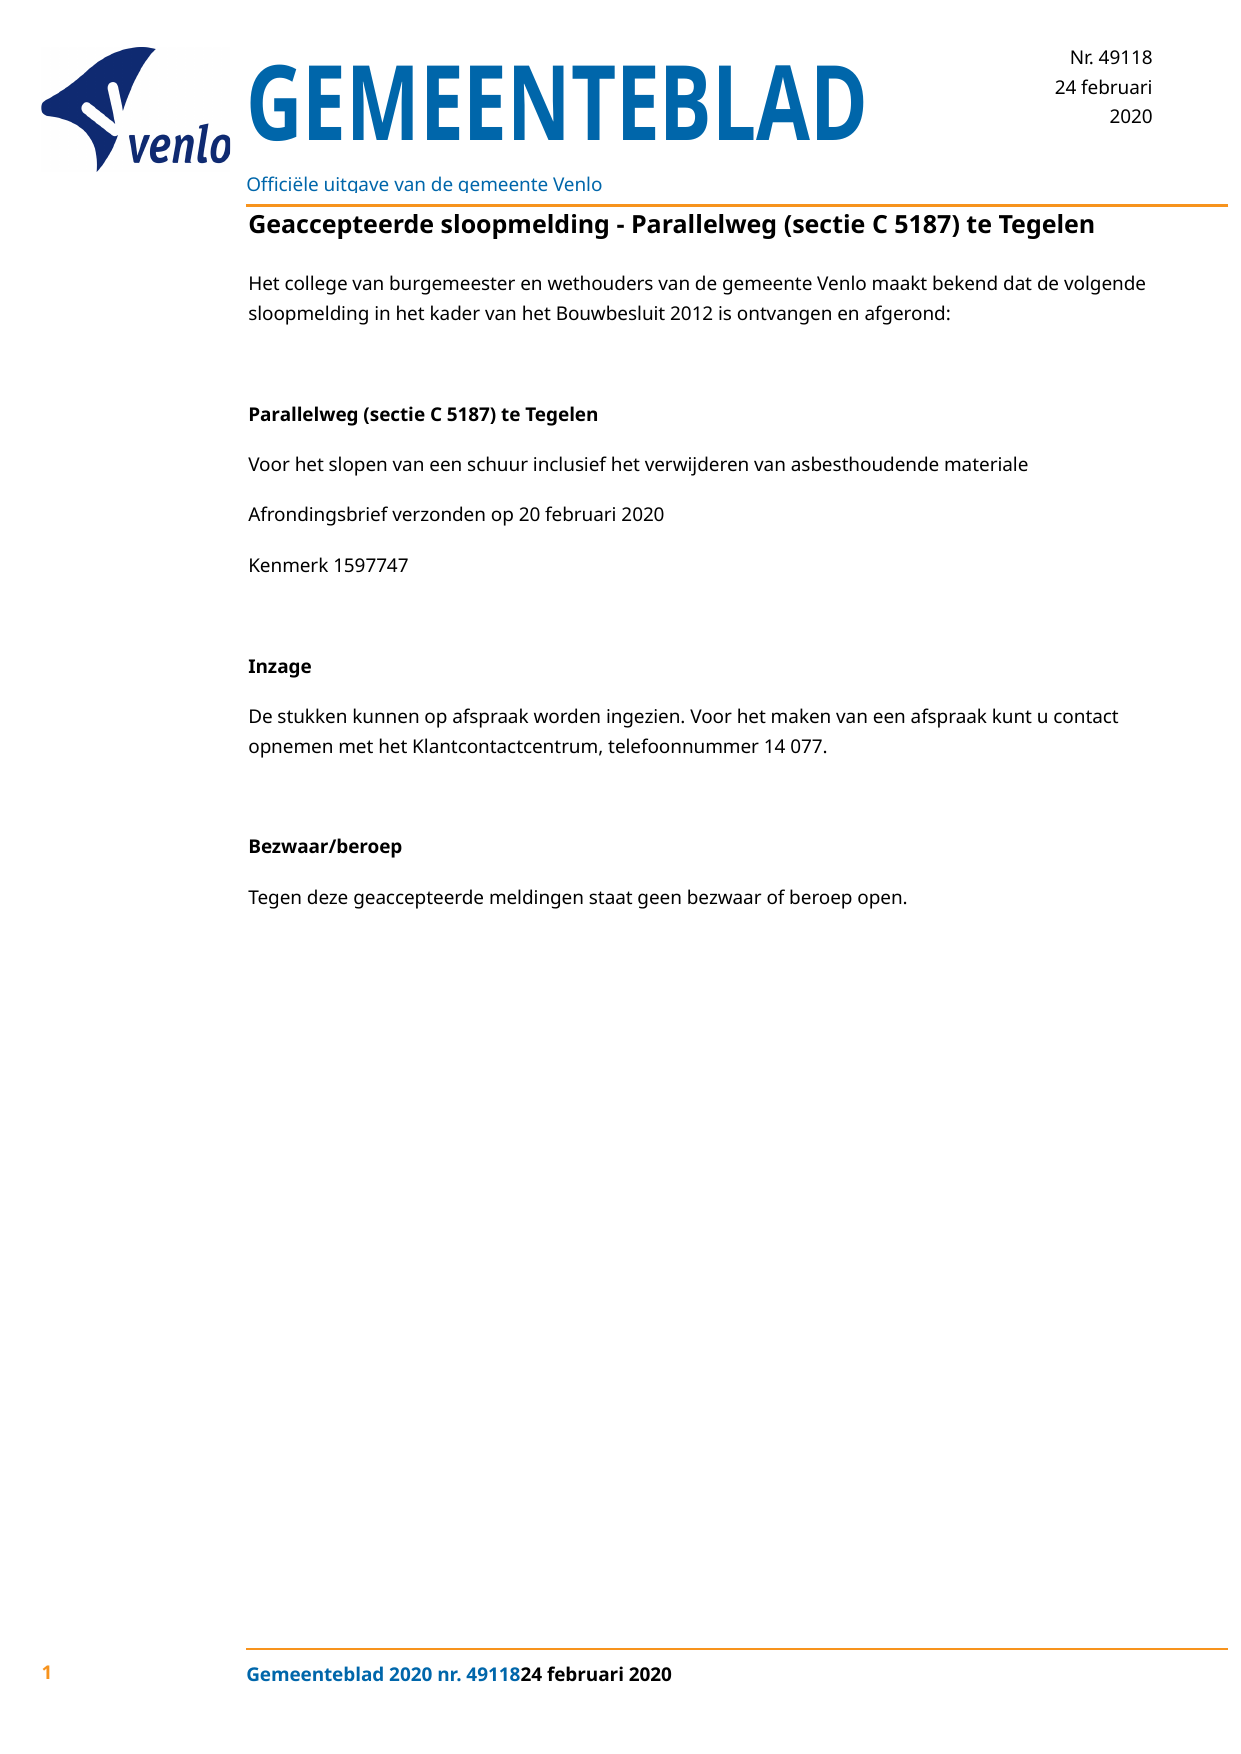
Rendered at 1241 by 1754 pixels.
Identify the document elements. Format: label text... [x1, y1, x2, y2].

text Voor het slopen van een schuur inclusief het verwijderen van asbesthoudende materiale [248, 451, 1152, 477]
text Afrondingsbrief verzonden op 20 februari 2020 [248, 502, 1152, 527]
text Parallelweg (sectie C 5187) te Tegelen [248, 401, 1152, 426]
text Bezwaar/beroep [248, 834, 1152, 859]
text Inzage [248, 653, 1152, 678]
text Geaccepteerde sloopmelding - Parallelweg (sectie C 5187) te Tegelen [248, 207, 1152, 241]
picture [41, 47, 231, 172]
text Tegen deze geaccepteerde meldingen staat geen bezwaar of beroep open. [248, 884, 1152, 910]
text Kenmerk 1597747 [248, 552, 1152, 578]
text De stukken kunnen op afspraak worden ingezien. Voor het maken van een afspraak kunt u contact opnemen met het Klantcontactcentrum, telefoonnummer 14 077. [248, 703, 1152, 758]
text Het college van burgemeester en wethouders van de gemeente Venlo maakt bekend dat de volgende sloopmelding in het kader van het Bouwbesluit 2012 is ontvangen en afgerond: [248, 270, 1152, 326]
